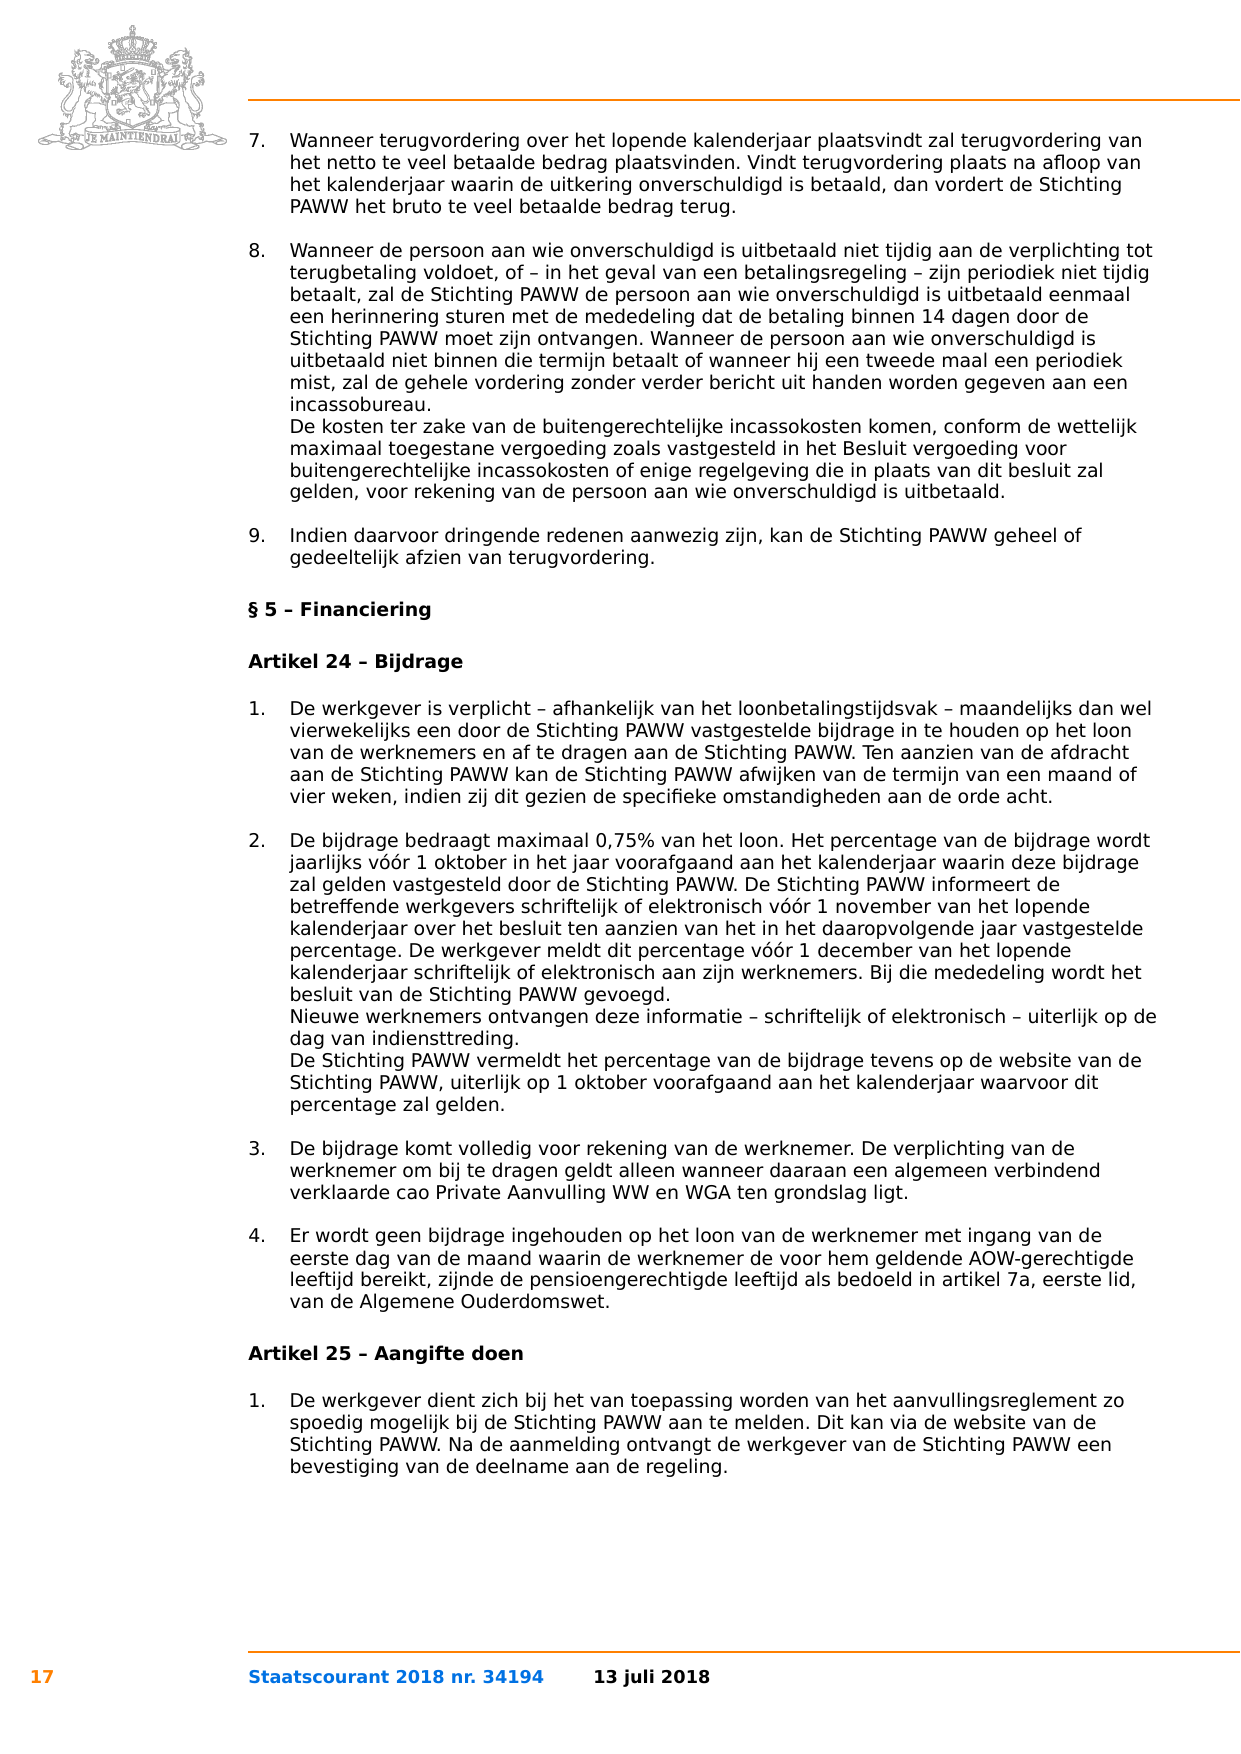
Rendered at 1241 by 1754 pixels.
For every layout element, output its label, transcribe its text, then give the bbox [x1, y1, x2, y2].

subtitle Artikel 24 – Bijdrage [248, 651, 1163, 673]
text 9. Indien daarvoor dringende redenen aanwezig zijn, kan de Stichting PAWW geheel of gedeeltelijk afzien van terugvordering. [248, 525, 1163, 569]
text 1. De werkgever is verplicht – afhankelijk van het loonbetalingstijdsvak – maandelijks dan wel vierwekelijks een door de Stichting PAWW vastgestelde bijdrage in te houden op het loon van de werknemers en af te dragen aan de Stichting PAWW. Ten aanzien van de afdracht aan de Stichting PAWW kan de Stichting PAWW afwijken van de termijn van een maand of vier weken, indien zij dit gezien de specifieke omstandigheden aan de orde acht. [248, 698, 1163, 808]
text 3. De bijdrage komt volledig voor rekening van de werknemer. De verplichting van de werknemer om bij te dragen geldt alleen wanneer daaraan een algemeen verbindend verklaarde cao Private Aanvulling WW en WGA ten grondslag ligt. [248, 1138, 1163, 1203]
text 1. De werkgever dient zich bij het van toepassing worden van het aanvullingsreglement zo spoedig mogelijk bij de Stichting PAWW aan te melden. Dit kan via de website van de Stichting PAWW. Na de aanmelding ontvangt de werkgever van de Stichting PAWW een bevestiging van de deelname aan de regeling. [248, 1390, 1163, 1478]
text De kosten ter zake van de buitengerechtelijke incassokosten komen, conform de wettelijk maximaal toegestane vergoeding zoals vastgesteld in het Besluit vergoeding voor buitengerechtelijke incassokosten of enige regelgeving die in plaats van dit besluit zal gelden, voor rekening van de persoon aan wie onverschuldigd is uitbetaald. [289, 416, 1163, 503]
picture [38, 25, 227, 150]
text 2. De bijdrage bedraagt maximaal 0,75% van het loon. Het percentage van de bijdrage wordt jaarlijks vóór 1 oktober in het jaar voorafgaand aan het kalenderjaar waarin deze bijdrage zal gelden vastgesteld door de Stichting PAWW. De Stichting PAWW informeert de betreffende werkgevers schriftelijk of elektronisch vóór 1 november van het lopende kalenderjaar over het besluit ten aanzien van het in het daaropvolgende jaar vastgestelde percentage. De werkgever meldt dit percentage vóór 1 december van het lopende kalenderjaar schriftelijk of elektronisch aan zijn werknemers. Bij die mededeling wordt het besluit van de Stichting PAWW gevoegd. [248, 830, 1163, 1006]
text 8. Wanneer de persoon aan wie onverschuldigd is uitbetaald niet tijdig aan de verplichting tot terugbetaling voldoet, of – in het geval van een betalingsregeling – zijn periodiek niet tijdig betaalt, zal de Stichting PAWW de persoon aan wie onverschuldigd is uitbetaald eenmaal een herinnering sturen met de mededeling dat de betaling binnen 14 dagen door de Stichting PAWW moet zijn ontvangen. Wanneer de persoon aan wie onverschuldigd is uitbetaald niet binnen die termijn betaalt of wanneer hij een tweede maal een periodiek mist, zal de gehele vordering zonder verder bericht uit handen worden gegeven aan een incassobureau. [248, 240, 1163, 416]
text 7. Wanneer terugvordering over het lopende kalenderjaar plaatsvindt zal terugvordering van het netto te veel betaalde bedrag plaatsvinden. Vindt terugvordering plaats na afloop van het kalenderjaar waarin de uitkering onverschuldigd is betaald, dan vordert de Stichting PAWW het bruto te veel betaalde bedrag terug. [248, 130, 1163, 218]
text 4. Er wordt geen bijdrage ingehouden op het loon van de werknemer met ingang van de eerste dag van de maand waarin de werknemer de voor hem geldende AOW-gerechtigde leeftijd bereikt, zijnde de pensioengerechtigde leeftijd als bedoeld in artikel 7a, eerste lid, van de Algemene Ouderdomswet. [248, 1225, 1163, 1313]
text Nieuwe werknemers ontvangen deze informatie – schriftelijk of elektronisch – uiterlijk op de dag van indiensttreding. [289, 1006, 1163, 1050]
subtitle § 5 – Financiering [248, 599, 1163, 621]
subtitle Artikel 25 – Aangifte doen [248, 1343, 1163, 1365]
text De Stichting PAWW vermeldt het percentage van de bijdrage tevens op de website van de Stichting PAWW, uiterlijk op 1 oktober voorafgaand aan het kalenderjaar waarvoor dit percentage zal gelden. [289, 1050, 1163, 1116]
